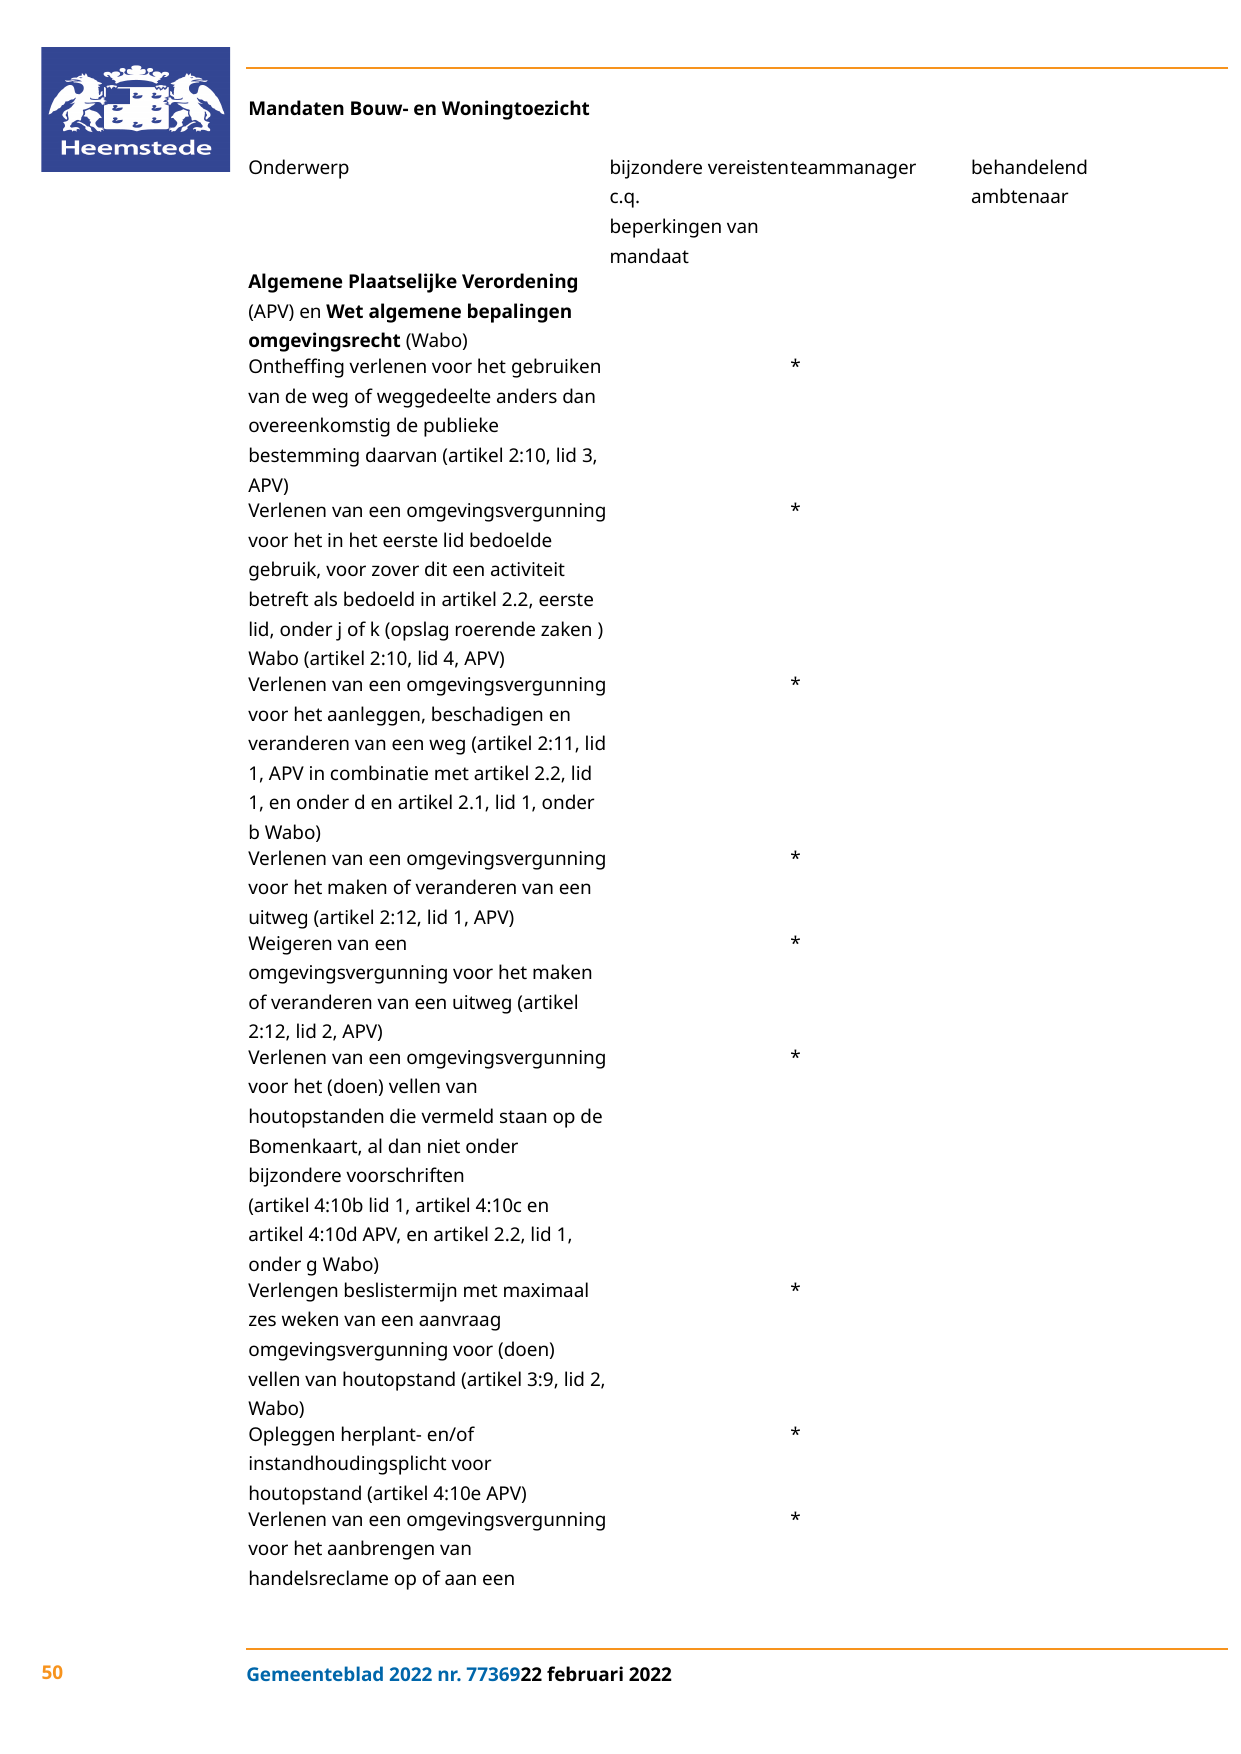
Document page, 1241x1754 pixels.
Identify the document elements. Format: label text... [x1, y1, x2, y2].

table_cell * [790, 1277, 971, 1421]
table_cell Verlenen van een omgevingsvergunning voor het (doen) vellen van houtopstanden die vermeld staan op de Bomenkaart, al dan niet onder bijzondere voorschriften (artikel 4:10b lid 1, artikel 4:10c en artikel 4:10d APV, en artikel 2.2, lid 1, onder g Wabo) [248, 1044, 609, 1277]
table_header bijzondere vereisten c.q. beperkingen van mandaat [609, 154, 790, 268]
table_cell Verlenen van een omgevingsvergunning voor het aanleggen, beschadigen en veranderen van een weg (artikel 2:11, lid 1, APV in combinatie met artikel 2.2, lid 1, en onder d en artikel 2.1, lid 1, onder b Wabo) [248, 671, 609, 845]
table_cell [971, 1044, 1152, 1277]
table_cell [609, 269, 790, 353]
text Mandaten Bouw- en Woningtoezicht [248, 95, 1152, 121]
picture [41, 47, 231, 172]
table_cell * [790, 930, 971, 1044]
table_header teammanager [790, 154, 971, 268]
table_cell [971, 845, 1152, 930]
table_cell * [790, 1044, 971, 1277]
table_cell Verlenen van een omgevingsvergunning voor het maken of veranderen van een uitweg (artikel 2:12, lid 1, APV) [248, 845, 609, 930]
table_cell [971, 269, 1152, 353]
table_cell [971, 1421, 1152, 1506]
table_cell [609, 671, 790, 845]
table_cell [971, 930, 1152, 1044]
table_cell [609, 930, 790, 1044]
table_cell [971, 1506, 1152, 1591]
table_cell * [790, 671, 971, 845]
table_cell Opleggen herplant- en/of instandhoudingsplicht voor houtopstand (artikel 4:10e APV) [248, 1421, 609, 1506]
table_cell Ontheffing verlenen voor het gebruiken van de weg of weggedeelte anders dan overeenkomstig de publieke bestemming daarvan (artikel 2:10, lid 3, APV) [248, 354, 609, 497]
table_cell [609, 498, 790, 671]
table_cell * [790, 845, 971, 930]
table_cell * [790, 1421, 971, 1506]
table_cell [609, 1421, 790, 1506]
table_cell [971, 671, 1152, 845]
table_cell * [790, 1506, 971, 1591]
table_cell * [790, 498, 971, 671]
table_cell [609, 1506, 790, 1591]
table_header Onderwerp [248, 154, 609, 268]
table_header behandelend ambtenaar [971, 154, 1152, 268]
table_cell * [790, 354, 971, 497]
table_cell Weigeren van een omgevingsvergunning voor het maken of veranderen van een uitweg (artikel 2:12, lid 2, APV) [248, 930, 609, 1044]
table_cell Verlenen van een omgevingsvergunning voor het in het eerste lid bedoelde gebruik, voor zover dit een activiteit betreft als bedoeld in artikel 2.2, eerste lid, onder j of k (opslag roerende zaken ) Wabo (artikel 2:10, lid 4, APV) [248, 498, 609, 671]
table_cell [609, 354, 790, 497]
table_cell [609, 1044, 790, 1277]
table_cell [971, 498, 1152, 671]
table_cell Algemene Plaatselijke Verordening (APV) en Wet algemene bepalingen omgevingsrecht (Wabo) [248, 269, 609, 353]
table_cell [971, 1277, 1152, 1421]
table_cell [971, 354, 1152, 497]
table_cell Verlengen beslistermijn met maximaal zes weken van een aanvraag omgevingsvergunning voor (doen) vellen van houtopstand (artikel 3:9, lid 2, Wabo) [248, 1277, 609, 1421]
table_cell [609, 1277, 790, 1421]
table_cell [790, 269, 971, 353]
table_cell [609, 845, 790, 930]
table_cell Verlenen van een omgevingsvergunning voor het aanbrengen van handelsreclame op of aan een [248, 1506, 609, 1591]
